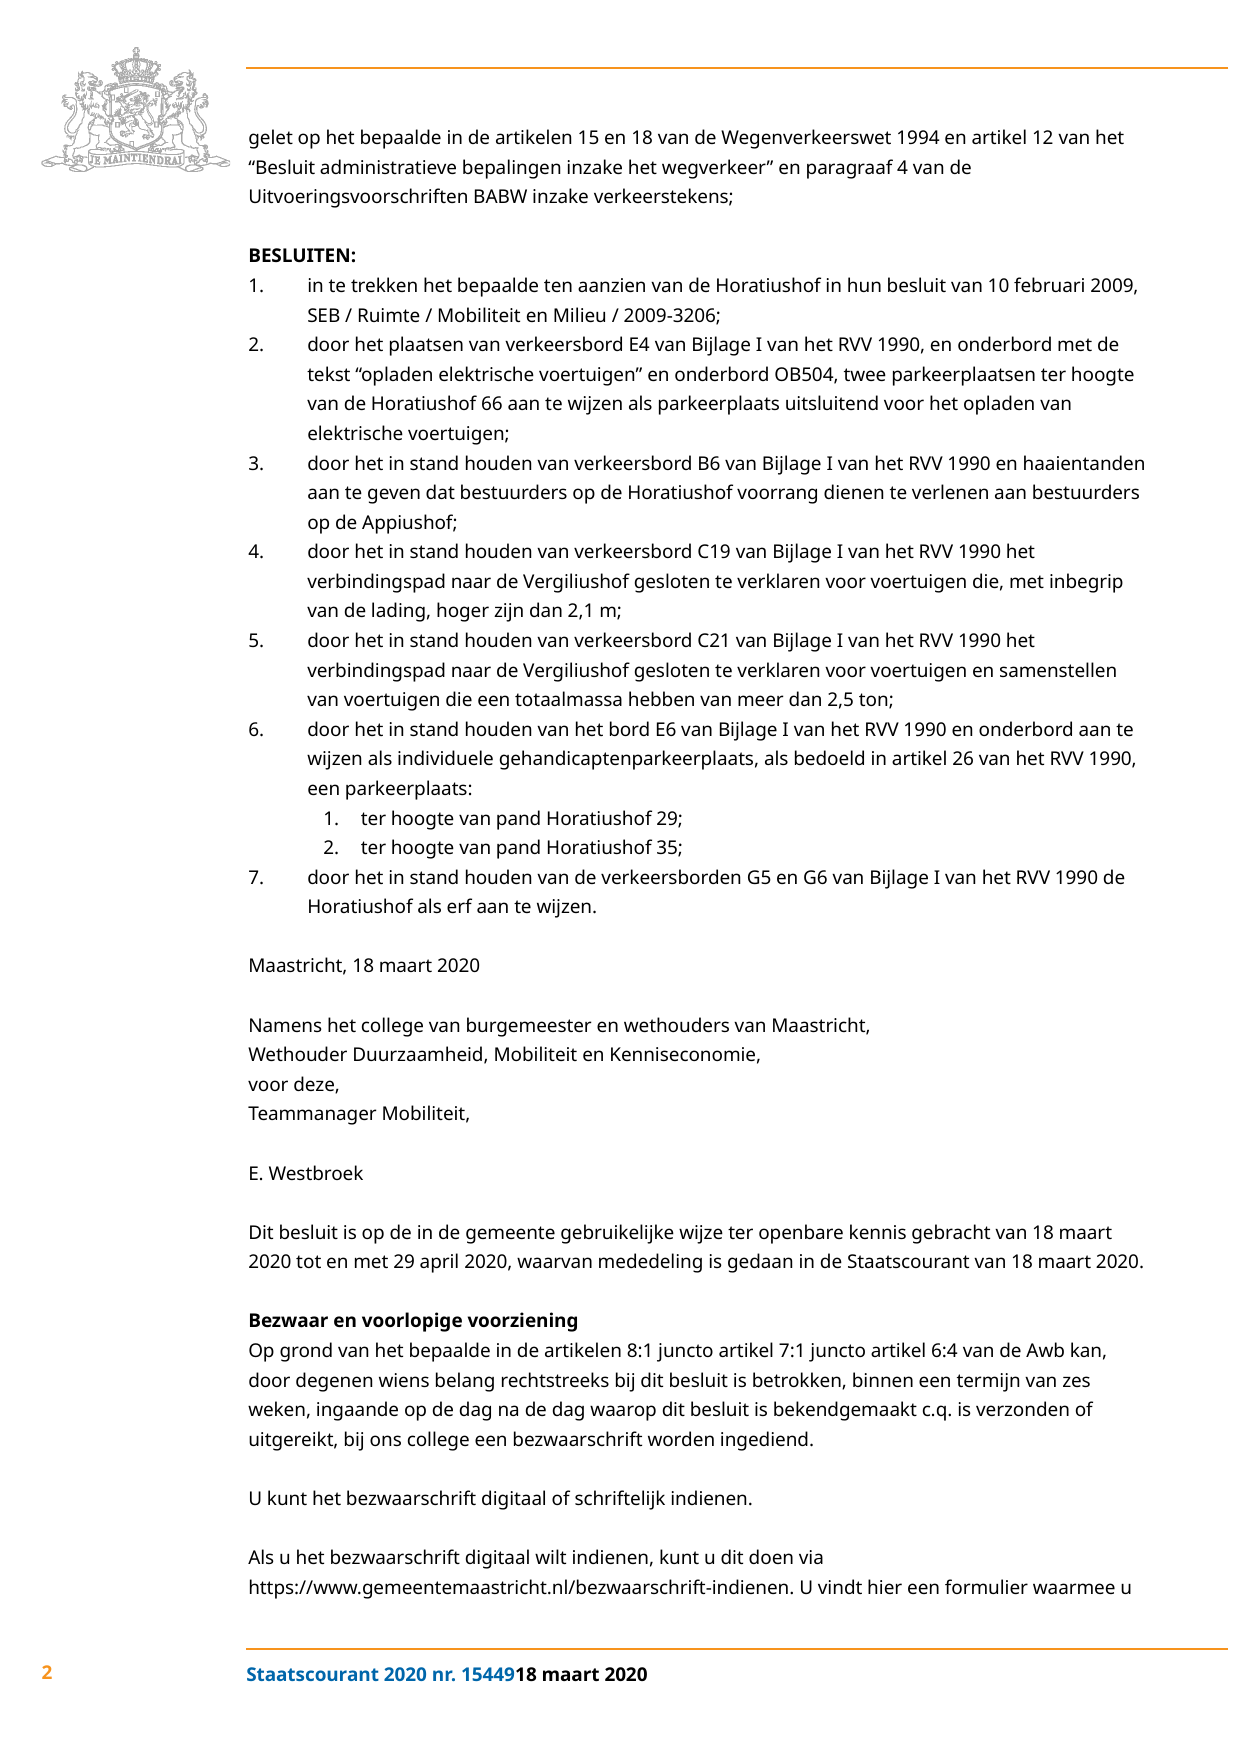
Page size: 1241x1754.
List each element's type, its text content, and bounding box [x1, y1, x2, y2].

text voor deze, [248, 1071, 1152, 1097]
picture [41, 47, 231, 172]
list door het in stand houden van het bord E6 van Bijlage I van het RVV 1990 en onderbord aan te wijzen als individuele gehandicaptenparkeerplaats, als bedoeld in artikel 26 van het RVV 1990, een parkeerplaats: [248, 716, 1152, 801]
text Maastricht, 18 maart 2020 [248, 953, 1152, 978]
text Wethouder Duurzaamheid, Mobiliteit en Kenniseconomie, [248, 1041, 1152, 1067]
text Teammanager Mobiliteit, [248, 1101, 1152, 1126]
text Dit besluit is op de in de gemeente gebruikelijke wijze ter openbare kennis gebracht van 18 maart 2020 tot en met 29 april 2020, waarvan mededeling is gedaan in de Staatscourant van 18 maart 2020. [248, 1219, 1152, 1274]
list door het in stand houden van verkeersbord B6 van Bijlage I van het RVV 1990 en haaientanden aan te geven dat bestuurders op de Horatiushof voorrang dienen te verlenen aan bestuurders op de Appiushof; [248, 450, 1152, 535]
list door het in stand houden van de verkeersborden G5 en G6 van Bijlage I van het RVV 1990 de Horatiushof als erf aan te wijzen. [248, 864, 1152, 919]
text Bezwaar en voorlopige voorziening [248, 1308, 1152, 1333]
list ter hoogte van pand Horatiushof 29; [323, 805, 1152, 831]
text Op grond van het bepaalde in de artikelen 8:1 juncto artikel 7:1 juncto artikel 6:4 van de Awb kan, door degenen wiens belang rechtstreeks bij dit besluit is betrokken, binnen een termijn van zes weken, ingaande op de dag na de dag waarop dit besluit is bekendgemaakt c.q. is verzonden of uitgereikt, bij ons college een bezwaarschrift worden ingediend. [248, 1337, 1152, 1452]
text gelet op het bepaalde in de artikelen 15 en 18 van de Wegenverkeerswet 1994 en artikel 12 van het “Besluit administratieve bepalingen inzake het wegverkeer” en paragraaf 4 van de Uitvoeringsvoorschriften BABW inzake verkeerstekens; [248, 124, 1152, 209]
list ter hoogte van pand Horatiushof 35; [323, 834, 1152, 860]
text E. Westbroek [248, 1160, 1152, 1186]
list door het in stand houden van verkeersbord C19 van Bijlage I van het RVV 1990 het verbindingspad naar de Vergiliushof gesloten te verklaren voor voertuigen die, met inbegrip van de lading, hoger zijn dan 2,1 m; [248, 538, 1152, 623]
text U kunt het bezwaarschrift digitaal of schriftelijk indienen. [248, 1485, 1152, 1511]
text BESLUITEN: [248, 243, 1152, 268]
list door het plaatsen van verkeersbord E4 van Bijlage I van het RVV 1990, en onderbord met de tekst “opladen elektrische voertuigen” en onderbord OB504, twee parkeerplaatsen ter hoogte van de Horatiushof 66 aan te wijzen als parkeerplaats uitsluitend voor het opladen van elektrische voertuigen; [248, 331, 1152, 446]
text Namens het college van burgemeester en wethouders van Maastricht, [248, 1012, 1152, 1038]
list in te trekken het bepaalde ten aanzien van de Horatiushof in hun besluit van 10 februari 2009, SEB / Ruimte / Mobiliteit en Milieu / 2009-3206; [248, 272, 1152, 328]
list door het in stand houden van verkeersbord C21 van Bijlage I van het RVV 1990 het verbindingspad naar de Vergiliushof gesloten te verklaren voor voertuigen en samenstellen van voertuigen die een totaalmassa hebben van meer dan 2,5 ton; [248, 627, 1152, 712]
text Als u het bezwaarschrift digitaal wilt indienen, kunt u dit doen via https://www.gemeentemaastricht.nl/bezwaarschrift-indienen. U vindt hier een formulier waarmee u [248, 1544, 1152, 1600]
